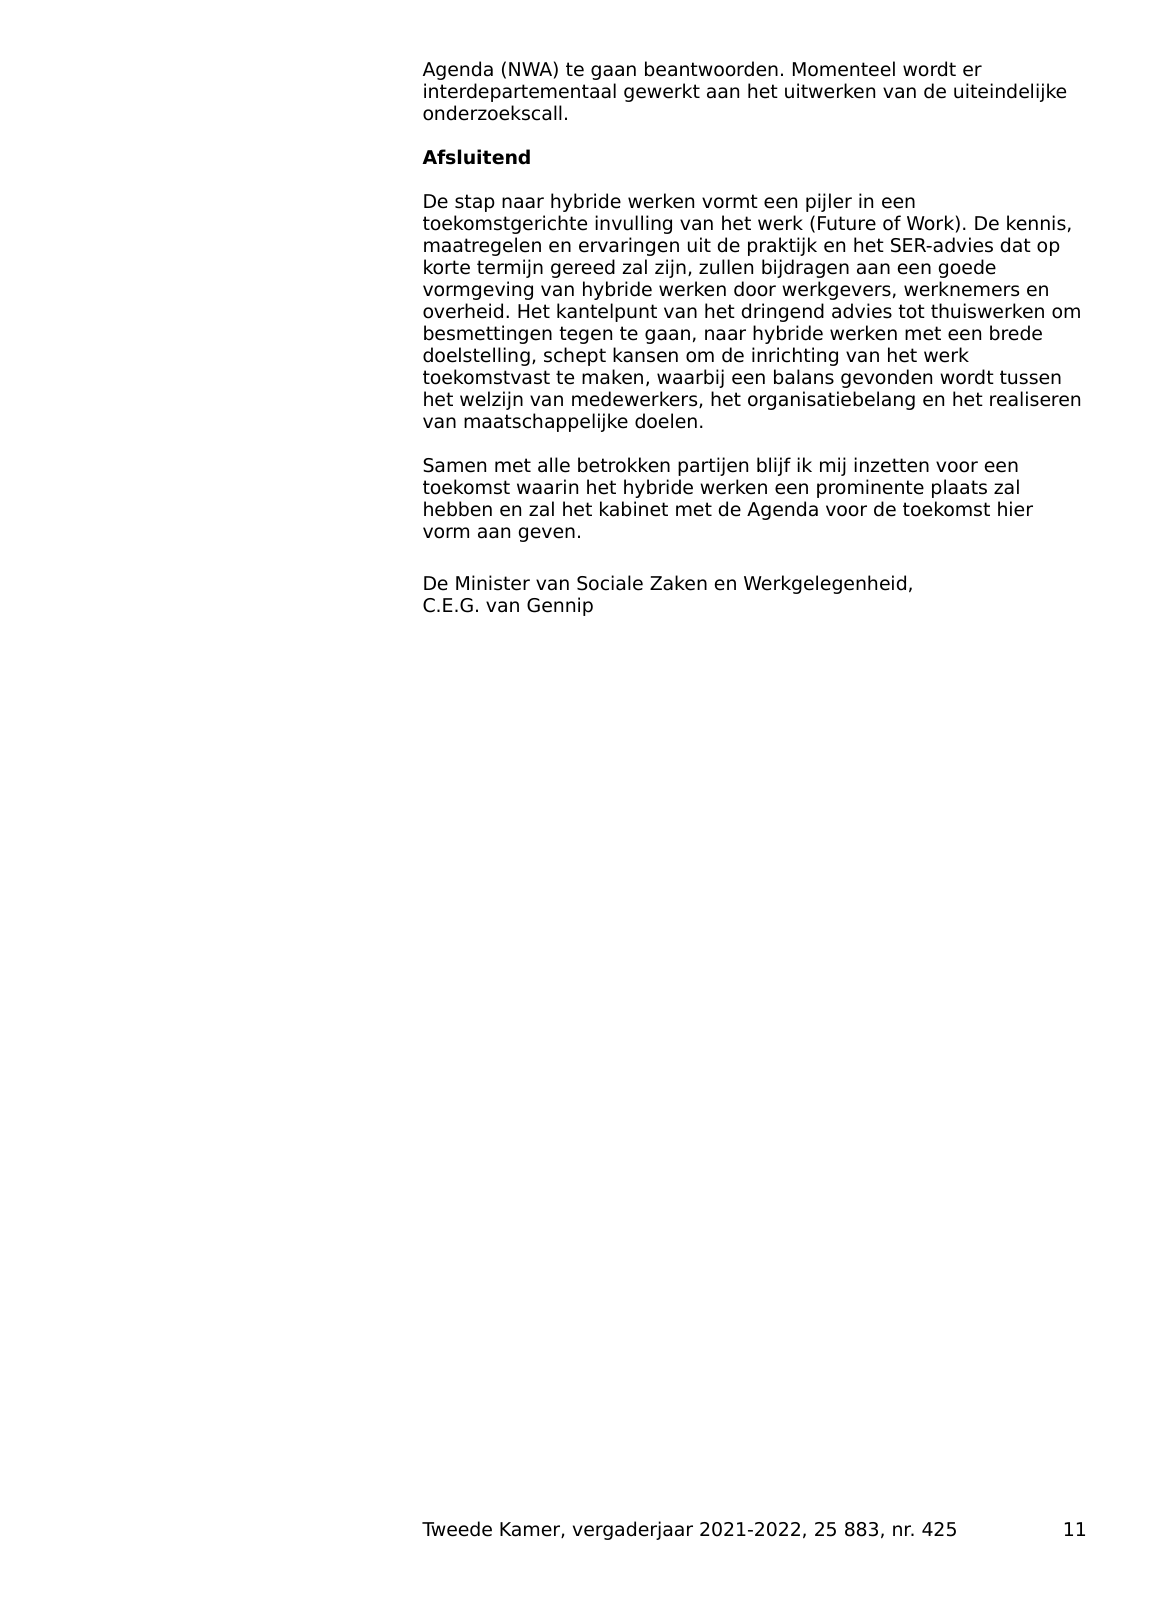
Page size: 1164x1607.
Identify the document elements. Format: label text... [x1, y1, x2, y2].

text De stap naar hybride werken vormt een pijler in een toekomstgerichte invulling van het werk (Future of Work). De kennis, maatregelen en ervaringen uit de praktijk en het SER-advies dat op korte termijn gereed zal zijn, zullen bijdragen aan een goede vormgeving van hybride werken door werkgevers, werknemers en overheid. Het kantelpunt van het dringend advies tot thuiswerken om besmettingen tegen te gaan, naar hybride werken met een brede doelstelling, schept kansen om de inrichting van het werk toekomstvast te maken, waarbij een balans gevonden wordt tussen het welzijn van medewerkers, het organisatiebelang en het realiseren van maatschappelijke doelen. [422, 191, 1087, 433]
text Agenda (NWA) te gaan beantwoorden. Momenteel wordt er interdepartementaal gewerkt aan het uitwerken van de uiteindelijke onderzoekscall. [422, 59, 1087, 125]
text De Minister van Sociale Zaken en Werkgelegenheid, C.E.G. van Gennip [422, 573, 1087, 617]
text Samen met alle betrokken partijen blijf ik mij inzetten voor een toekomst waarin het hybride werken een prominente plaats zal hebben en zal het kabinet met de Agenda voor de toekomst hier vorm aan geven. [422, 455, 1087, 543]
subtitle Afsluitend [422, 147, 1087, 169]
